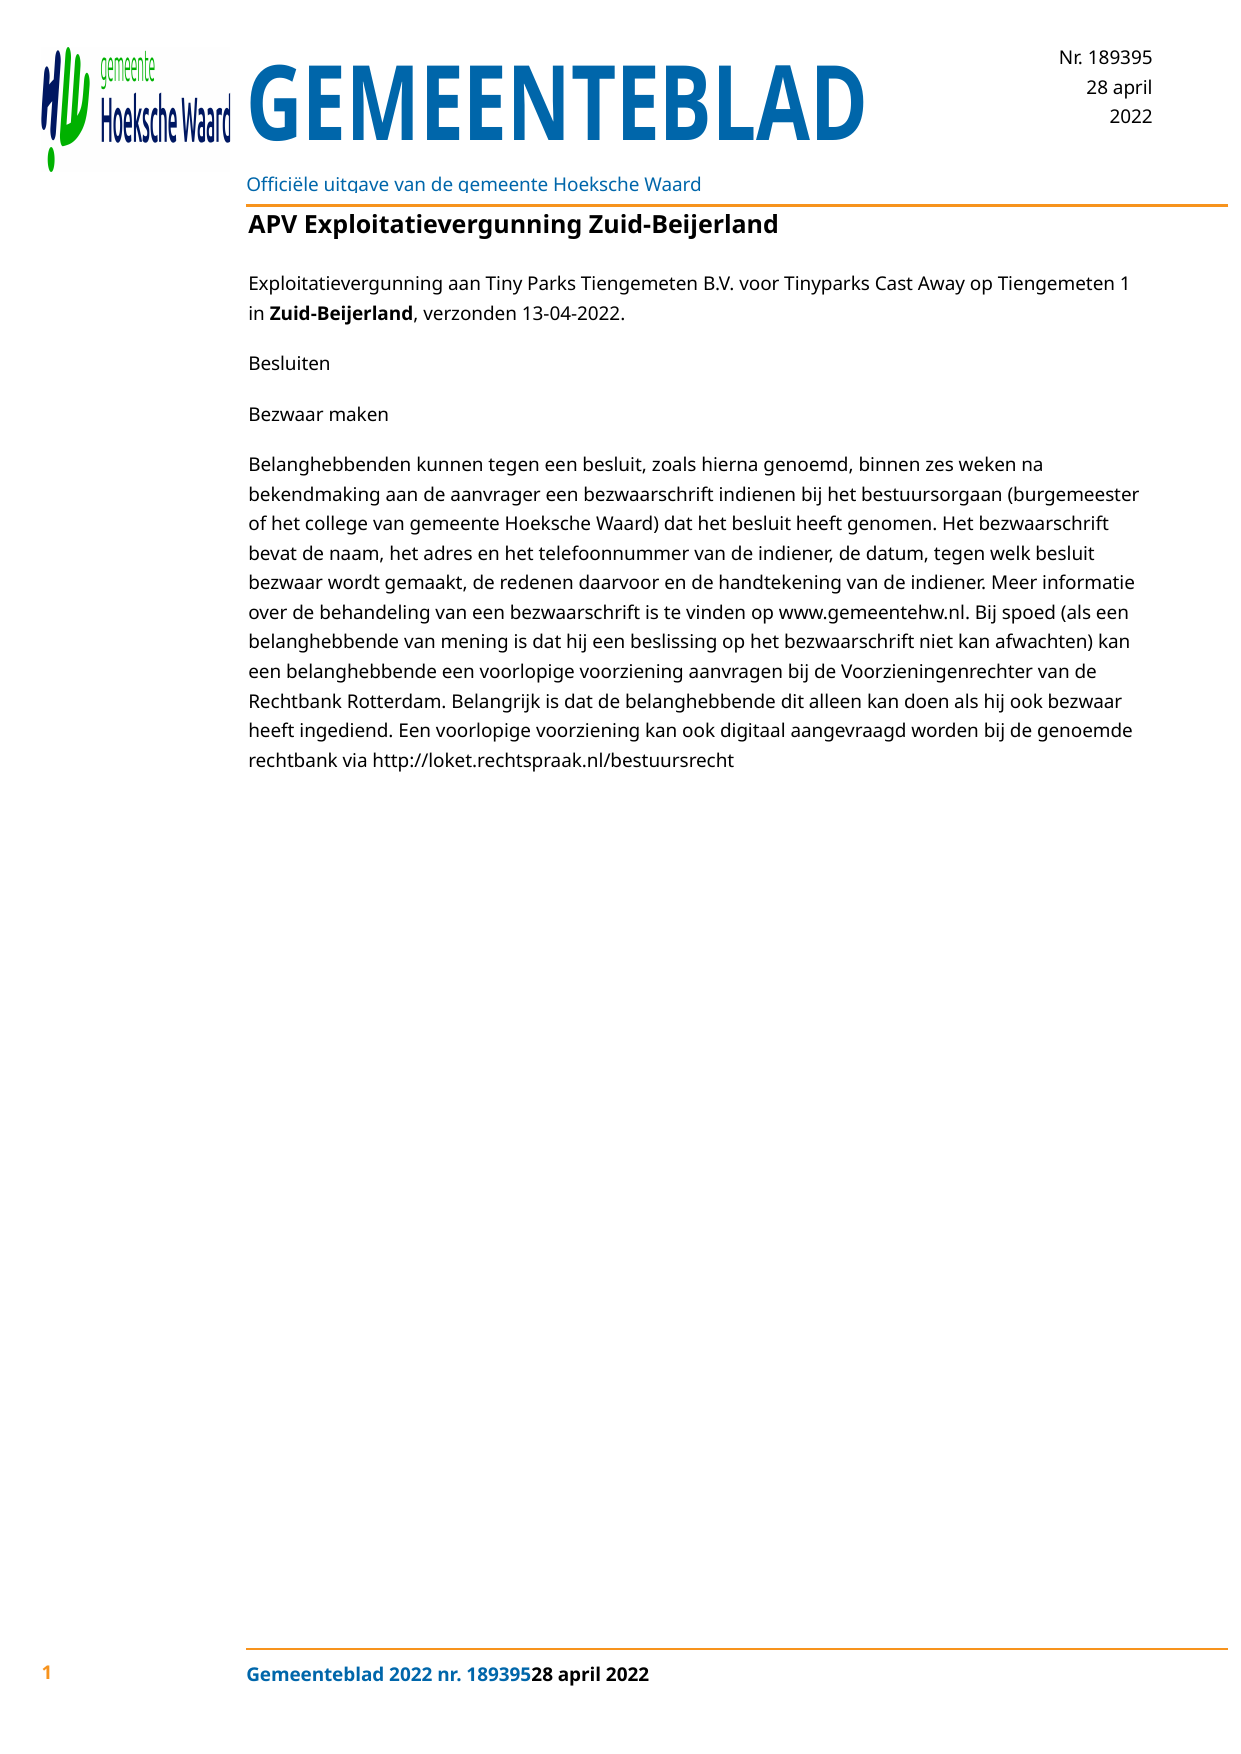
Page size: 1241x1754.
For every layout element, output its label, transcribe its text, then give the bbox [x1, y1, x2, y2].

text APV Exploitatievergunning Zuid-Beijerland [248, 207, 1152, 241]
text Besluiten [248, 350, 1152, 376]
picture [41, 47, 231, 172]
text Belanghebbenden kunnen tegen een besluit, zoals hierna genoemd, binnen zes weken na bekendmaking aan de aanvrager een bezwaarschrift indienen bij het bestuursorgaan (burgemeester of het college van gemeente Hoeksche Waard) dat het besluit heeft genomen. Het bezwaarschrift bevat de naam, het adres en het telefoonnummer van de indiener, de datum, tegen welk besluit bezwaar wordt gemaakt, de redenen daarvoor en de handtekening van de indiener. Meer informatie over de behandeling van een bezwaarschrift is te vinden op www.gemeentehw.nl. Bij spoed (als een belanghebbende van mening is dat hij een beslissing op het bezwaarschrift niet kan afwachten) kan een belanghebbende een voorlopige voorziening aanvragen bij de Voorzieningenrechter van de Rechtbank Rotterdam. Belangrijk is dat de belanghebbende dit alleen kan doen als hij ook bezwaar heeft ingediend. Een voorlopige voorziening kan ook digitaal aangevraagd worden bij de genoemde rechtbank via http://loket.rechtspraak.nl/bestuursrecht [248, 451, 1152, 773]
text Exploitatievergunning aan Tiny Parks Tiengemeten B.V. voor Tinyparks Cast Away op Tiengemeten 1 in Zuid-Beijerland, verzonden 13-04-2022. [248, 270, 1152, 326]
text Bezwaar maken [248, 401, 1152, 426]
